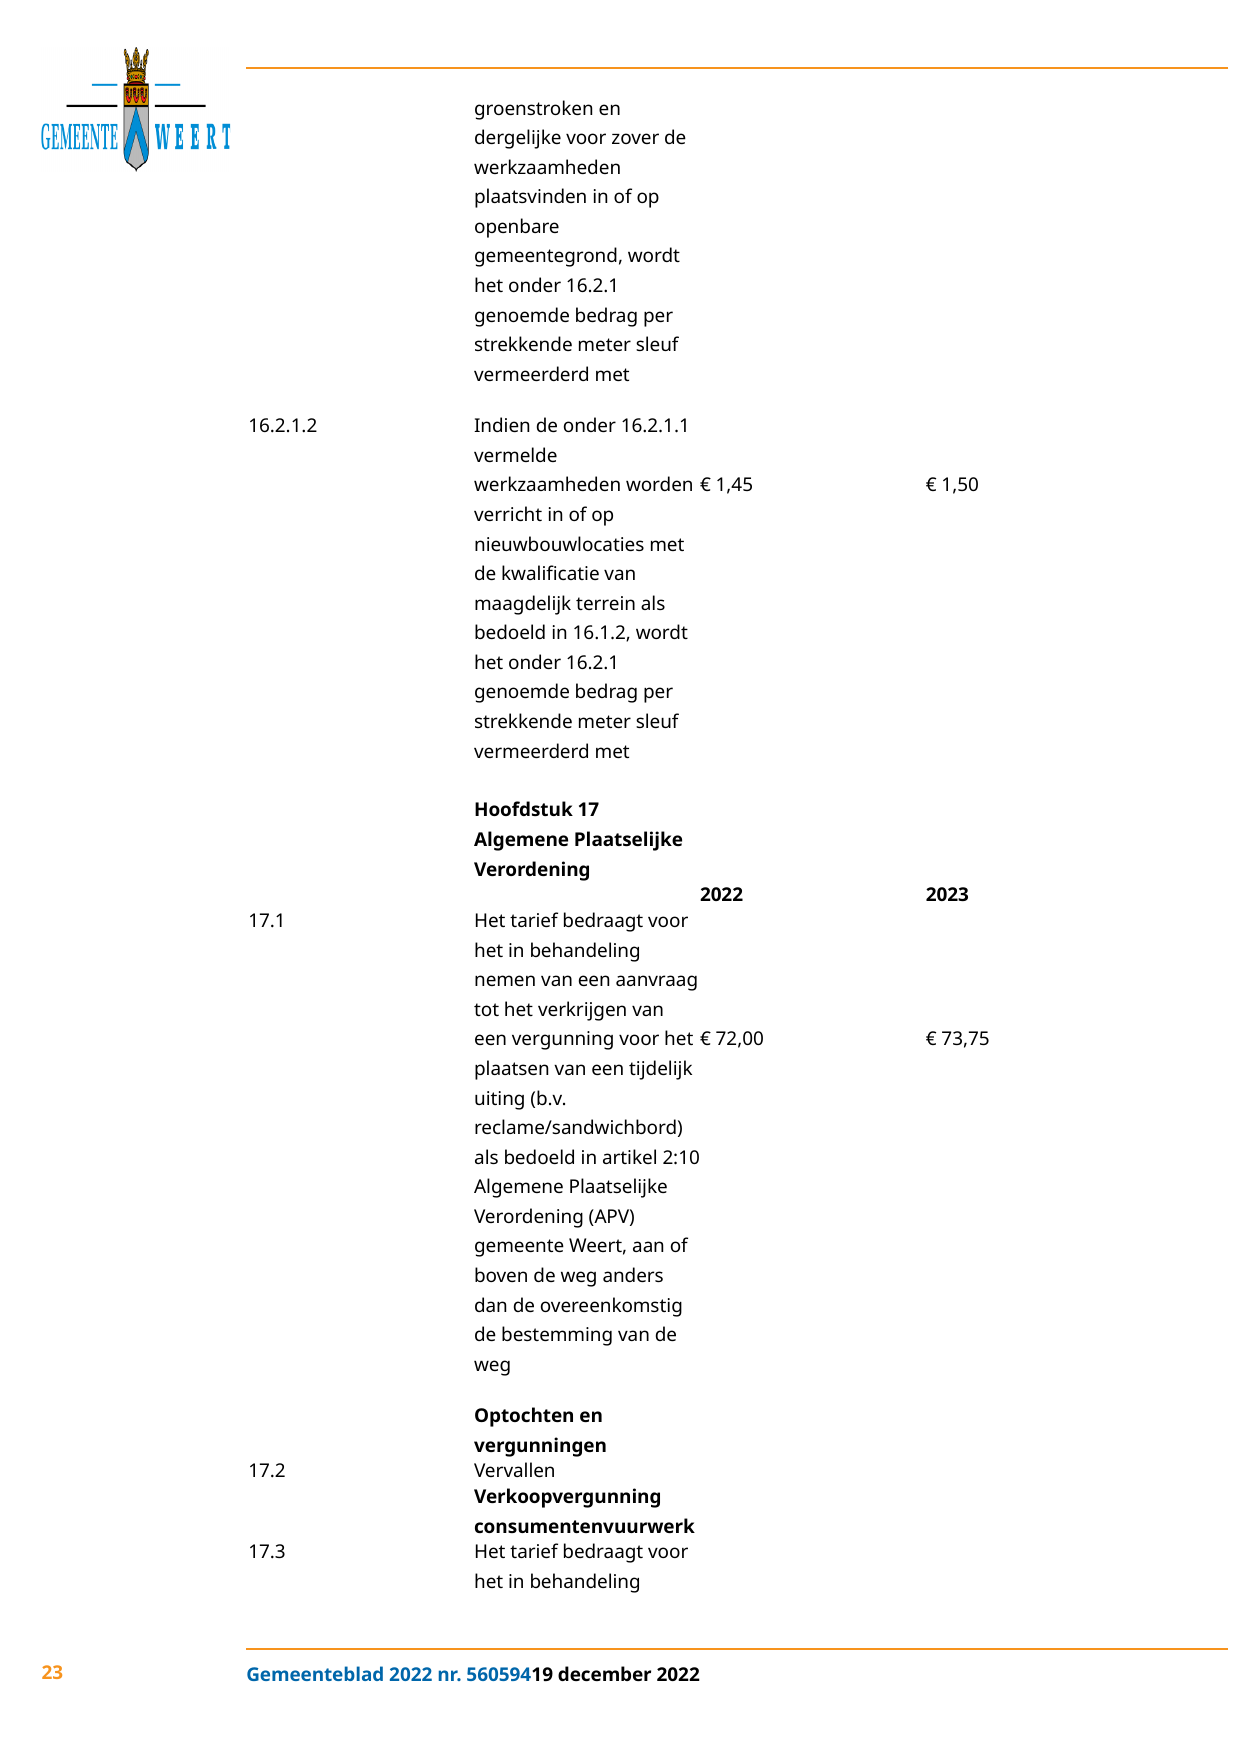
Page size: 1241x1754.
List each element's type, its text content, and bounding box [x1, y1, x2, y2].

picture [41, 47, 231, 172]
table_cell [926, 1484, 1152, 1539]
table_cell Optochten en vergunningen [474, 1403, 700, 1458]
table_cell 17.2 [248, 1458, 474, 1483]
table_cell Indien de onder 16.2.1.1 vermelde werkzaamheden worden verricht in of op nieuwbouwlocaties met de kwalificatie van maagdelijk terrein als bedoeld in 16.1.2, wordt het onder 16.2.1 genoemde bedrag per strekkende meter sleuf vermeerderd met [474, 413, 700, 764]
table_cell [926, 1403, 1152, 1458]
table_cell [700, 95, 926, 387]
table_header [700, 797, 926, 881]
table_cell groenstroken en dergelijke voor zover de werkzaamheden plaatsvinden in of op openbare gemeentegrond, wordt het onder 16.2.1 genoemde bedrag per strekkende meter sleuf vermeerderd met [474, 95, 700, 387]
table_cell € 73,75 [926, 907, 1152, 1377]
table_cell Het tarief bedraagt voor het in behandeling nemen van een aanvraag tot het verkrijgen van een vergunning voor het plaatsen van een tijdelijk uiting (b.v. reclame/sandwichbord) als bedoeld in artikel 2:10 Algemene Plaatselijke Verordening (APV) gemeente Weert, aan of boven de weg anders dan de overeenkomstig de bestemming van de weg [474, 907, 700, 1377]
table_cell € 1,50 [926, 413, 1152, 764]
table_cell [700, 387, 926, 412]
table_cell [474, 1377, 700, 1402]
table_cell [926, 1377, 1152, 1402]
table_cell [700, 1377, 926, 1402]
table_cell [248, 1377, 474, 1402]
table_cell [248, 1403, 474, 1458]
table_cell [926, 95, 1152, 387]
table_cell [926, 1539, 1152, 1594]
table_cell 16.2.1.2 [248, 413, 474, 764]
table_cell € 1,45 [700, 413, 926, 764]
table_cell [248, 1484, 474, 1539]
table_cell [474, 881, 700, 907]
table_cell 17.1 [248, 907, 474, 1377]
table_cell [474, 387, 700, 412]
table_cell 2023 [926, 881, 1152, 907]
table_cell Vervallen [474, 1458, 700, 1483]
table_cell [700, 1539, 926, 1594]
table_cell [248, 881, 474, 907]
table_cell [700, 1458, 926, 1483]
table_cell [248, 387, 474, 412]
table_cell [926, 387, 1152, 412]
table_header [248, 797, 474, 881]
table_cell Het tarief bedraagt voor het in behandeling [474, 1539, 700, 1594]
table_cell [248, 95, 474, 387]
table_cell Verkoopvergunning consumentenvuurwerk [474, 1484, 700, 1539]
table_header [926, 797, 1152, 881]
table_cell [700, 1403, 926, 1458]
table_header Hoofdstuk 17 Algemene Plaatselijke Verordening [474, 797, 700, 881]
table_cell 17.3 [248, 1539, 474, 1594]
table_cell [700, 1484, 926, 1539]
table_cell € 72,00 [700, 907, 926, 1377]
table_cell 2022 [700, 881, 926, 907]
table_cell [926, 1458, 1152, 1483]
